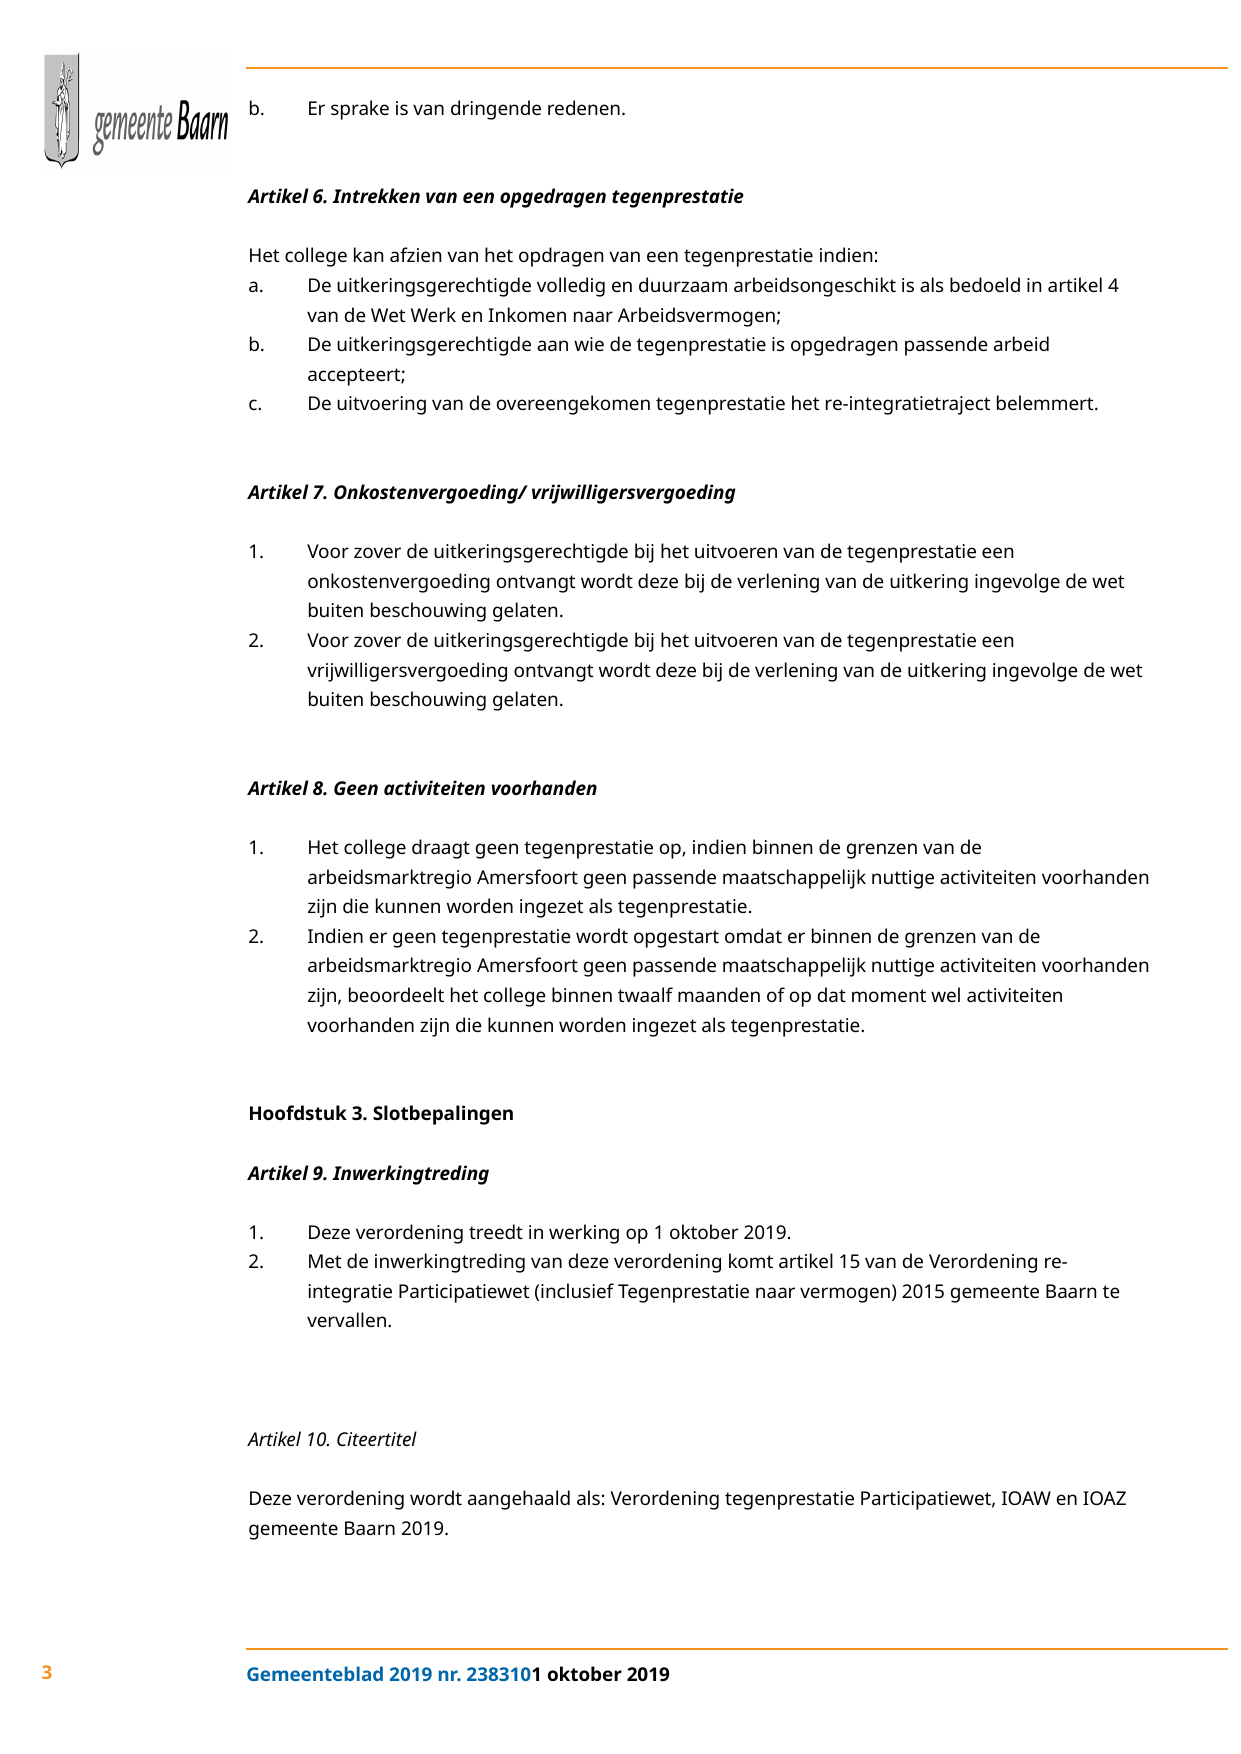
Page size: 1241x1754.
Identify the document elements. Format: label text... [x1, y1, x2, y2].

list Het college draagt geen tegenprestatie op, indien binnen de grenzen van de arbeidsmarktregio Amersfoort geen passende maatschappelijk nuttige activiteiten voorhanden zijn die kunnen worden ingezet als tegenprestatie. [248, 834, 1152, 919]
text Hoofdstuk 3. Slotbepalingen [248, 1101, 1152, 1126]
list De uitkeringsgerechtigde volledig en duurzaam arbeidsongeschikt is als bedoeld in artikel 4 van de Wet Werk en Inkomen naar Arbeidsvermogen; [248, 272, 1152, 328]
list Er sprake is van dringende redenen. [248, 95, 1152, 121]
list Indien er geen tegenprestatie wordt opgestart omdat er binnen de grenzen van de arbeidsmarktregio Amersfoort geen passende maatschappelijk nuttige activiteiten voorhanden zijn, beoordeelt het college binnen twaalf maanden of op dat moment wel activiteiten voorhanden zijn die kunnen worden ingezet als tegenprestatie. [248, 923, 1152, 1038]
text Artikel 10. Citeertitel [248, 1426, 1152, 1452]
list Voor zover de uitkeringsgerechtigde bij het uitvoeren van de tegenprestatie een onkostenvergoeding ontvangt wordt deze bij de verlening van de uitkering ingevolge de wet buiten beschouwing gelaten. [248, 538, 1152, 623]
list Deze verordening treedt in werking op 1 oktober 2019. [248, 1219, 1152, 1245]
text Deze verordening wordt aangehaald als: Verordening tegenprestatie Participatiewet, IOAW en IOAZ gemeente Baarn 2019. [248, 1485, 1152, 1541]
text Artikel 7. Onkostenvergoeding/ vrijwilligersvergoeding [248, 479, 1152, 505]
text Artikel 6. Intrekken van een opgedragen tegenprestatie [248, 183, 1152, 209]
list De uitkeringsgerechtigde aan wie de tegenprestatie is opgedragen passende arbeid accepteert; [248, 331, 1152, 387]
list De uitvoering van de overeengekomen tegenprestatie het re-integratietraject belemmert. [248, 391, 1152, 416]
text Artikel 9. Inwerkingtreding [248, 1160, 1152, 1186]
text Artikel 8. Geen activiteiten voorhanden [248, 775, 1152, 801]
list Met de inwerkingtreding van deze verordening komt artikel 15 van de Verordening re-integratie Participatiewet (inclusief Tegenprestatie naar vermogen) 2015 gemeente Baarn te vervallen. [248, 1248, 1152, 1333]
picture [41, 47, 231, 172]
list Voor zover de uitkeringsgerechtigde bij het uitvoeren van de tegenprestatie een vrijwilligersvergoeding ontvangt wordt deze bij de verlening van de uitkering ingevolge de wet buiten beschouwing gelaten. [248, 627, 1152, 712]
text Het college kan afzien van het opdragen van een tegenprestatie indien: [248, 243, 1152, 268]
